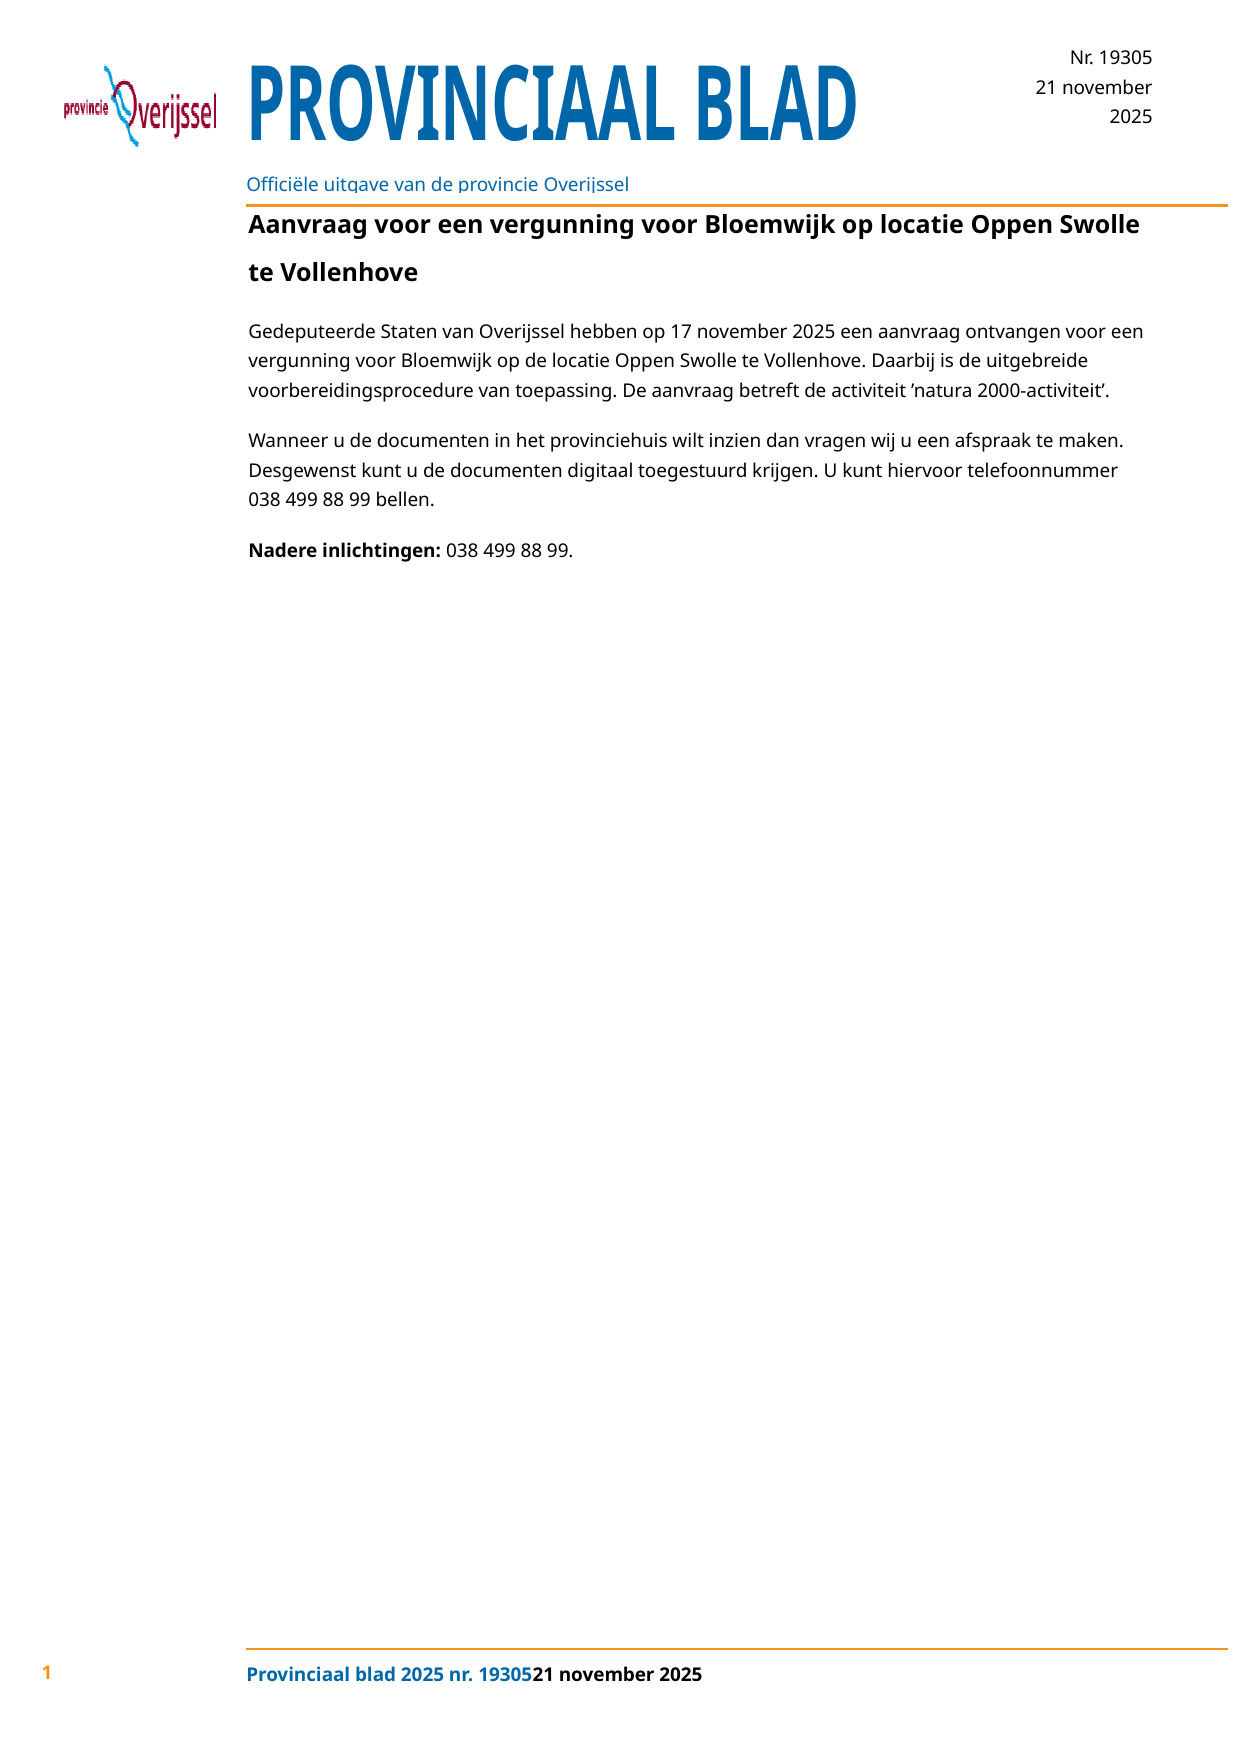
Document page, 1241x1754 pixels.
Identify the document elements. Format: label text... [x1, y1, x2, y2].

text Nadere inlichtingen: 038 499 88 99. [248, 537, 1152, 563]
text Aanvraag voor een vergunning voor Bloemwijk op locatie Oppen Swolle te Vollenhove [248, 207, 1152, 288]
text Wanneer u de documenten in het provinciehuis wilt inzien dan vragen wij u een afspraak te maken. Desgewenst kunt u de documenten digitaal toegestuurd krijgen. U kunt hiervoor telefoonnummer 038 499 88 99 bellen. [248, 427, 1152, 512]
text Gedeputeerde Staten van Overijssel hebben op 17 november 2025 een aanvraag ontvangen voor een vergunning voor Bloemwijk op de locatie Oppen Swolle te Vollenhove. Daarbij is de uitgebreide voorbereidingsprocedure van toepassing. De aanvraag betreft de activiteit ’natura 2000-activiteit’. [248, 318, 1152, 403]
picture [41, 47, 231, 172]
